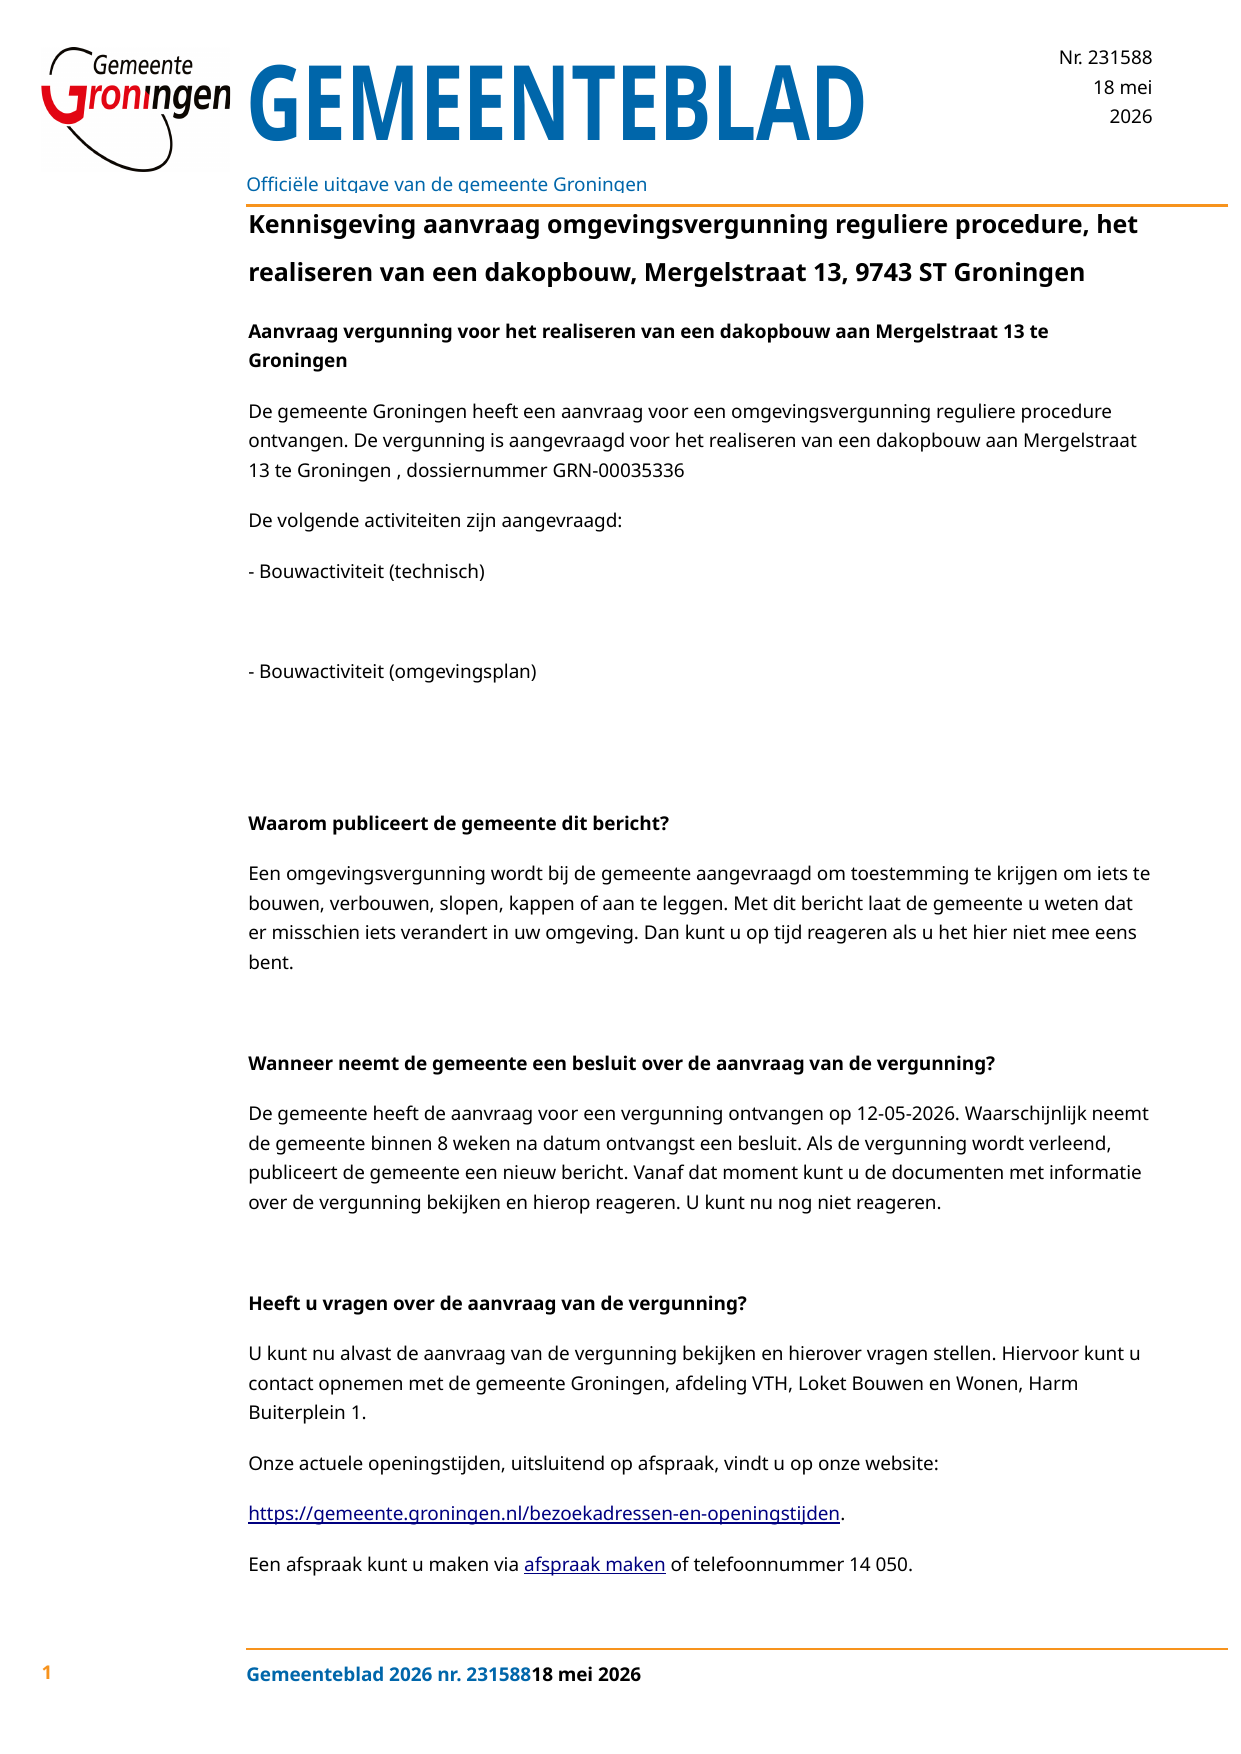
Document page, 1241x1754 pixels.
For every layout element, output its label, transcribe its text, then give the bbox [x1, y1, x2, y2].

text De volgende activiteiten zijn aangevraagd: [248, 507, 1152, 533]
text Waarom publiceert de gemeente dit bericht? [248, 810, 1152, 836]
text https://gemeente.groningen.nl/bezoekadressen-en-openingstijden. [248, 1500, 1152, 1526]
text Een afspraak kunt u maken via afspraak maken of telefoonnummer 14 050. [248, 1551, 1152, 1577]
text U kunt nu alvast de aanvraag van de vergunning bekijken en hierover vragen stellen. Hiervoor kunt u contact opnemen met de gemeente Groningen, afdeling VTH, Loket Bouwen en Wonen, Harm Buiterplein 1. [248, 1340, 1152, 1425]
text Wanneer neemt de gemeente een besluit over de aanvraag van de vergunning? [248, 1050, 1152, 1076]
text Kennisgeving aanvraag omgevingsvergunning reguliere procedure, het realiseren van een dakopbouw, Mergelstraat 13, 9743 ST Groningen [248, 207, 1152, 288]
text - Bouwactiviteit (technisch) [248, 558, 1152, 584]
text Onze actuele openingstijden, uitsluitend op afspraak, vindt u op onze website: [248, 1450, 1152, 1476]
picture [41, 47, 231, 172]
text De gemeente heeft de aanvraag voor een vergunning ontvangen op 12-05-2026. Waarschijnlijk neemt de gemeente binnen 8 weken na datum ontvangst een besluit. Als de vergunning wordt verleend, publiceert de gemeente een nieuw bericht. Vanaf dat moment kunt u de documenten met informatie over de vergunning bekijken en hierop reageren. U kunt nu nog niet reageren. [248, 1100, 1152, 1215]
text Een omgevingsvergunning wordt bij de gemeente aangevraagd om toestemming te krijgen om iets te bouwen, verbouwen, slopen, kappen of aan te leggen. Met dit bericht laat de gemeente u weten dat er misschien iets verandert in uw omgeving. Dan kunt u op tijd reageren als u het hier niet mee eens bent. [248, 860, 1152, 975]
text De gemeente Groningen heeft een aanvraag voor een omgevingsvergunning reguliere procedure ontvangen. De vergunning is aangevraagd voor het realiseren van een dakopbouw aan Mergelstraat 13 te Groningen , dossiernummer GRN-00035336 [248, 398, 1152, 483]
text Aanvraag vergunning voor het realiseren van een dakopbouw aan Mergelstraat 13 te Groningen [248, 318, 1152, 373]
text Heeft u vragen over de aanvraag van de vergunning? [248, 1290, 1152, 1316]
text - Bouwactiviteit (omgevingsplan) [248, 659, 1152, 684]
